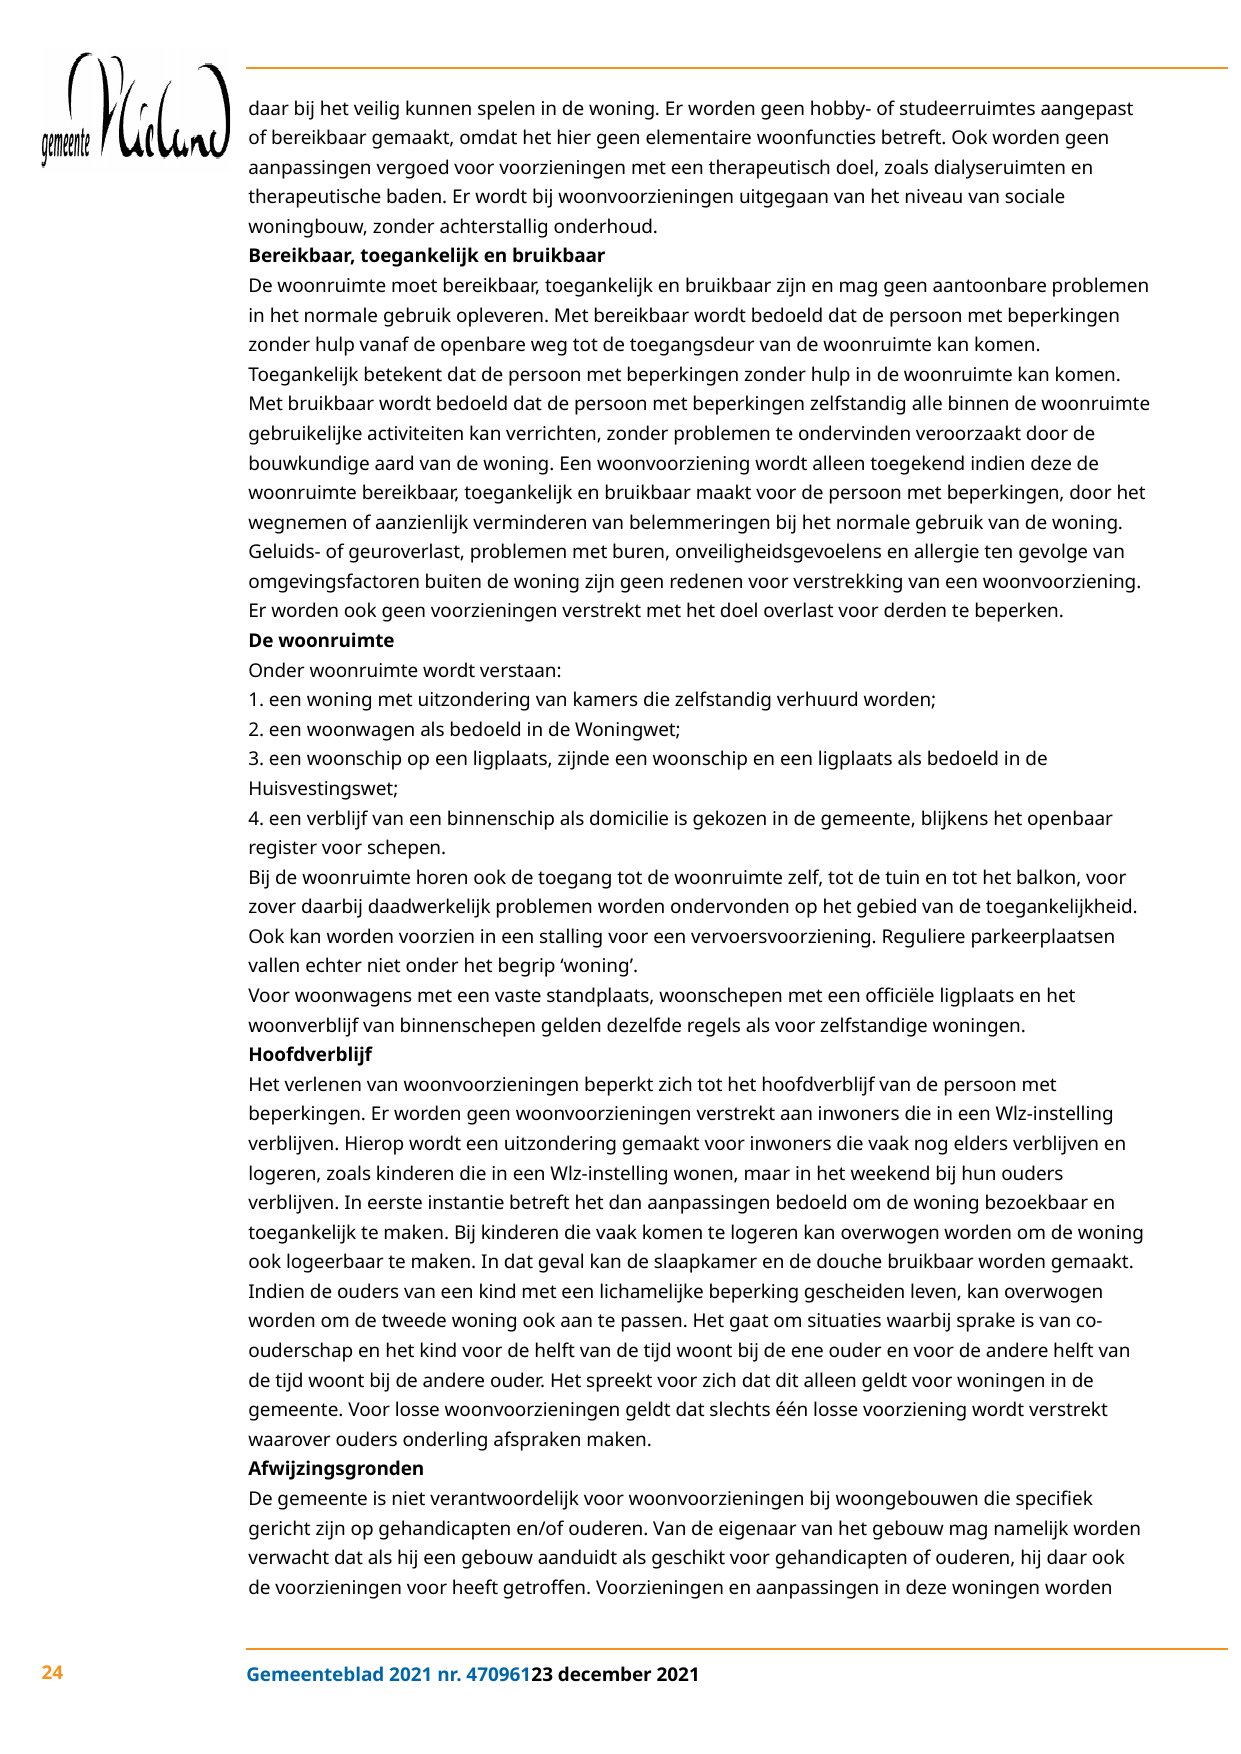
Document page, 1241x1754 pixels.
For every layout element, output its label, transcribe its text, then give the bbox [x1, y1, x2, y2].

text 3. een woonschip op een ligplaats, zijnde een woonschip en een ligplaats als bedoeld in de Huisvestingswet; [248, 746, 1152, 801]
text Afwijzingsgronden [248, 1456, 1152, 1481]
text Indien de ouders van een kind met een lichamelijke beperking gescheiden leven, kan overwogen worden om de tweede woning ook aan te passen. Het gaat om situaties waarbij sprake is van co-ouderschap en het kind voor de helft van de tijd woont bij de ene ouder en voor de andere helft van de tijd woont bij de andere ouder. Het spreekt voor zich dat dit alleen geldt voor woningen in de gemeente. Voor losse woonvoorzieningen geldt dat slechts één losse voorziening wordt verstrekt waarover ouders onderling afspraken maken. [248, 1278, 1152, 1452]
text De woonruimte [248, 627, 1152, 653]
text 4. een verblijf van een binnenschip als domicilie is gekozen in de gemeente, blijkens het openbaar register voor schepen. [248, 805, 1152, 860]
text 1. een woning met uitzondering van kamers die zelfstandig verhuurd worden; [248, 686, 1152, 712]
text Geluids- of geuroverlast, problemen met buren, onveiligheidsgevoelens en allergie ten gevolge van omgevingsfactoren buiten de woning zijn geen redenen voor verstrekking van een woonvoorziening. Er worden ook geen voorzieningen verstrekt met het doel overlast voor derden te beperken. [248, 538, 1152, 623]
text Bereikbaar, toegankelijk en bruikbaar [248, 243, 1152, 268]
text Het verlenen van woonvoorzieningen beperkt zich tot het hoofdverblijf van de persoon met beperkingen. Er worden geen woonvoorzieningen verstrekt aan inwoners die in een Wlz-instelling verblijven. Hierop wordt een uitzondering gemaakt voor inwoners die vaak nog elders verblijven en logeren, zoals kinderen die in een Wlz-instelling wonen, maar in het weekend bij hun ouders verblijven. In eerste instantie betreft het dan aanpassingen bedoeld om de woning bezoekbaar en toegankelijk te maken. Bij kinderen die vaak komen te logeren kan overwogen worden om de woning ook logeerbaar te maken. In dat geval kan de slaapkamer en de douche bruikbaar worden gemaakt. [248, 1071, 1152, 1274]
text daar bij het veilig kunnen spelen in de woning. Er worden geen hobby- of studeerruimtes aangepast of bereikbaar gemaakt, omdat het hier geen elementaire woonfuncties betreft. Ook worden geen aanpassingen vergoed voor voorzieningen met een therapeutisch doel, zoals dialyseruimten en therapeutische baden. Er wordt bij woonvoorzieningen uitgegaan van het niveau van sociale woningbouw, zonder achterstallig onderhoud. [248, 95, 1152, 239]
text Hoofdverblijf [248, 1041, 1152, 1067]
text Bij de woonruimte horen ook de toegang tot de woonruimte zelf, tot de tuin en tot het balkon, voor zover daarbij daadwerkelijk problemen worden ondervonden op het gebied van de toegankelijkheid. Ook kan worden voorzien in een stalling voor een vervoersvoorziening. Reguliere parkeerplaatsen vallen echter niet onder het begrip ‘woning’. [248, 864, 1152, 978]
text De woonruimte moet bereikbaar, toegankelijk en bruikbaar zijn en mag geen aantoonbare problemen in het normale gebruik opleveren. Met bereikbaar wordt bedoeld dat de persoon met beperkingen zonder hulp vanaf de openbare weg tot de toegangsdeur van de woonruimte kan komen. Toegankelijk betekent dat de persoon met beperkingen zonder hulp in de woonruimte kan komen. Met bruikbaar wordt bedoeld dat de persoon met beperkingen zelfstandig alle binnen de woonruimte gebruikelijke activiteiten kan verrichten, zonder problemen te ondervinden veroorzaakt door de bouwkundige aard van de woning. Een woonvoorziening wordt alleen toegekend indien deze de woonruimte bereikbaar, toegankelijk en bruikbaar maakt voor de persoon met beperkingen, door het wegnemen of aanzienlijk verminderen van belemmeringen bij het normale gebruik van de woning. [248, 272, 1152, 535]
text 2. een woonwagen als bedoeld in de Woningwet; [248, 716, 1152, 742]
picture [41, 47, 231, 172]
text Voor woonwagens met een vaste standplaats, woonschepen met een officiële ligplaats en het woonverblijf van binnenschepen gelden dezelfde regels als voor zelfstandige woningen. [248, 982, 1152, 1038]
text Onder woonruimte wordt verstaan: [248, 657, 1152, 683]
text De gemeente is niet verantwoordelijk voor woonvoorzieningen bij woongebouwen die specifiek gericht zijn op gehandicapten en/of ouderen. Van de eigenaar van het gebouw mag namelijk worden verwacht dat als hij een gebouw aanduidt als geschikt voor gehandicapten of ouderen, hij daar ook de voorzieningen voor heeft getroffen. Voorzieningen en aanpassingen in deze woningen worden [248, 1485, 1152, 1600]
